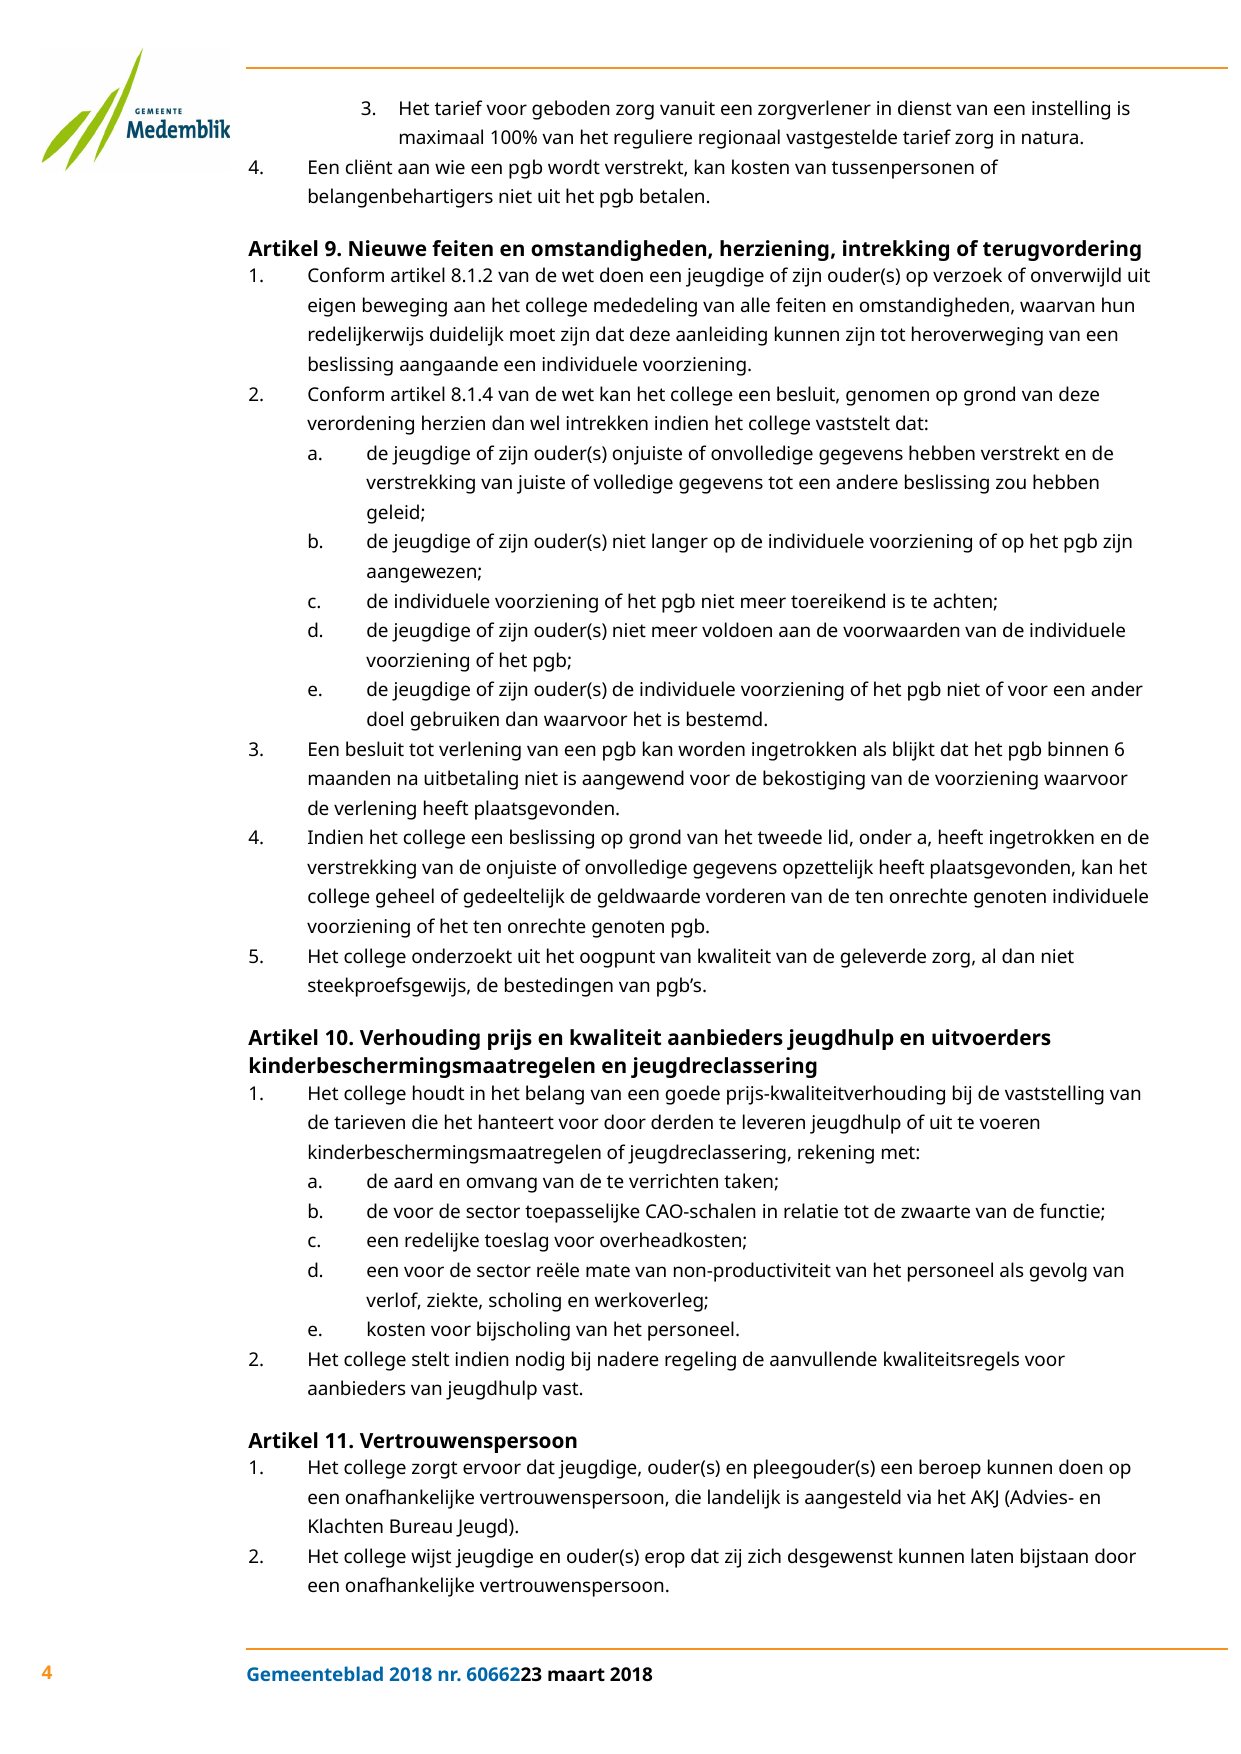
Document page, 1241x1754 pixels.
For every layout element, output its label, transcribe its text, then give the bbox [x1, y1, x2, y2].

list Indien het college een beslissing op grond van het tweede lid, onder a, heeft ingetrokken en de verstrekking van de onjuiste of onvolledige gegevens opzettelijk heeft plaatsgevonden, kan het college geheel of gedeeltelijk de geldwaarde vorderen van de ten onrechte genoten individuele voorziening of het ten onrechte genoten pgb. [248, 824, 1152, 939]
list de aard en omvang van de te verrichten taken; [307, 1168, 1152, 1194]
list de individuele voorziening of het pgb niet meer toereikend is te achten; [307, 588, 1152, 613]
list Conform artikel 8.1.4 van de wet kan het college een besluit, genomen op grond van deze verordening herzien dan wel intrekken indien het college vaststelt dat: [248, 381, 1152, 436]
list Een besluit tot verlening van een pgb kan worden ingetrokken als blijkt dat het pgb binnen 6 maanden na uitbetaling niet is aangewend voor de bekostiging van de voorziening waarvoor de verlening heeft plaatsgevonden. [248, 736, 1152, 821]
text Artikel 10. Verhouding prijs en kwaliteit aanbieders jeugdhulp en uitvoerders kinderbeschermingsmaatregelen en jeugdreclassering [248, 1023, 1152, 1080]
list een voor de sector reële mate van non-productiviteit van het personeel als gevolg van verlof, ziekte, scholing en werkoverleg; [307, 1257, 1152, 1312]
list de jeugdige of zijn ouder(s) niet meer voldoen aan de voorwaarden van de individuele voorziening of het pgb; [307, 617, 1152, 673]
list kosten voor bijscholing van het personeel. [307, 1316, 1152, 1342]
list Het college houdt in het belang van een goede prijs-kwaliteitverhouding bij de vaststelling van de tarieven die het hanteert voor door derden te leveren jeugdhulp of uit te voeren kinderbeschermingsmaatregelen of jeugdreclassering, rekening met: [248, 1080, 1152, 1164]
list Het college wijst jeugdige en ouder(s) erop dat zij zich desgewenst kunnen laten bijstaan door een onafhankelijke vertrouwenspersoon. [248, 1543, 1152, 1598]
picture [41, 47, 231, 172]
list Het college zorgt ervoor dat jeugdige, ouder(s) en pleegouder(s) een beroep kunnen doen op een onafhankelijke vertrouwenspersoon, die landelijk is aangesteld via het AKJ (Advies- en Klachten Bureau Jeugd). [248, 1454, 1152, 1539]
text Artikel 9. Nieuwe feiten en omstandigheden, herziening, intrekking of terugvordering [248, 234, 1152, 262]
list de jeugdige of zijn ouder(s) de individuele voorziening of het pgb niet of voor een ander doel gebruiken dan waarvoor het is bestemd. [307, 677, 1152, 732]
list de jeugdige of zijn ouder(s) niet langer op de individuele voorziening of op het pgb zijn aangewezen; [307, 529, 1152, 584]
list een redelijke toeslag voor overheadkosten; [307, 1228, 1152, 1253]
list de jeugdige of zijn ouder(s) onjuiste of onvolledige gegevens hebben verstrekt en de verstrekking van juiste of volledige gegevens tot een andere beslissing zou hebben geleid; [307, 440, 1152, 525]
list Het college stelt indien nodig bij nadere regeling de aanvullende kwaliteitsregels voor aanbieders van jeugdhulp vast. [248, 1346, 1152, 1401]
list Een cliënt aan wie een pgb wordt verstrekt, kan kosten van tussenpersonen of belangenbehartigers niet uit het pgb betalen. [248, 154, 1152, 209]
list Conform artikel 8.1.2 van de wet doen een jeugdige of zijn ouder(s) op verzoek of onverwijld uit eigen beweging aan het college mededeling van alle feiten en omstandigheden, waarvan hun redelijkerwijs duidelijk moet zijn dat deze aanleiding kunnen zijn tot heroverweging van een beslissing aangaande een individuele voorziening. [248, 262, 1152, 377]
list Het college onderzoekt uit het oogpunt van kwaliteit van de geleverde zorg, al dan niet steekproefsgewijs, de bestedingen van pgb’s. [248, 943, 1152, 998]
list Het tarief voor geboden zorg vanuit een zorgverlener in dienst van een instelling is maximaal 100% van het reguliere regionaal vastgestelde tarief zorg in natura. [361, 95, 1152, 150]
text Artikel 11. Vertrouwenspersoon [248, 1426, 1152, 1454]
list de voor de sector toepasselijke CAO-schalen in relatie tot de zwaarte van de functie; [307, 1198, 1152, 1224]
